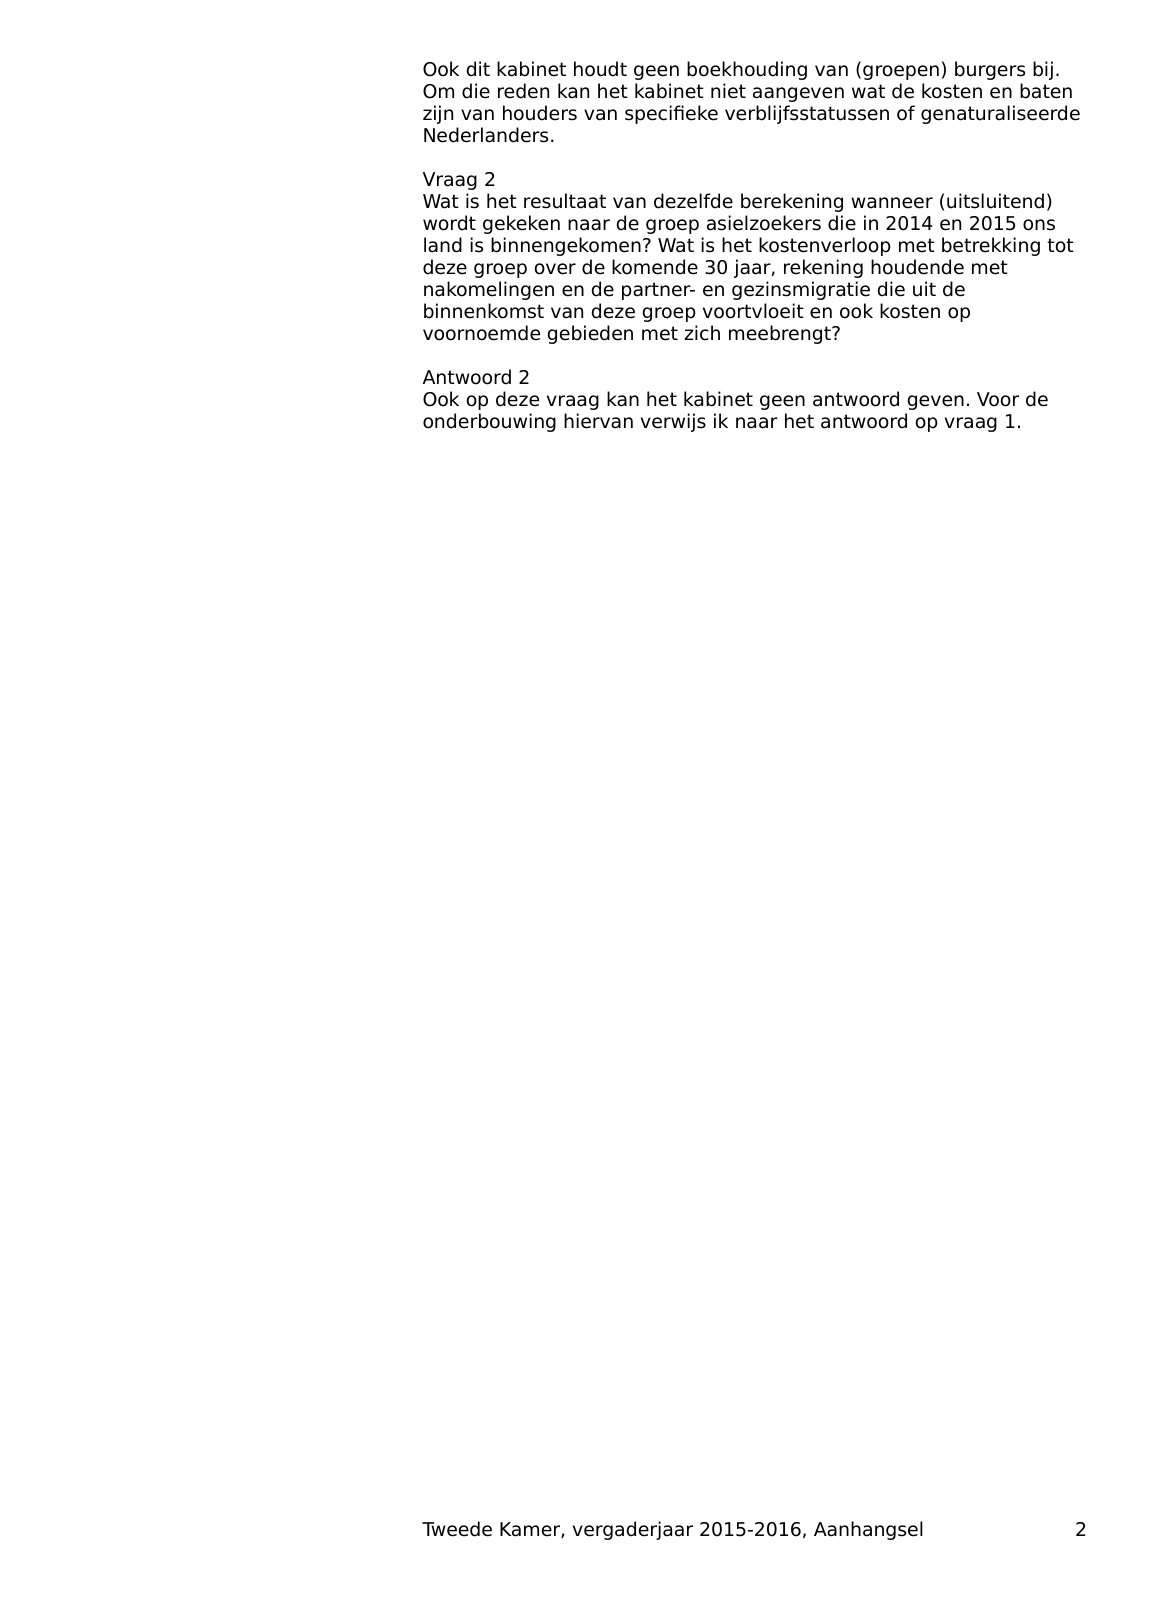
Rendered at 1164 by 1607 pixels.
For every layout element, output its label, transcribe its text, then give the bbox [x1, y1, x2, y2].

text Vraag 2 [422, 169, 1087, 191]
text Antwoord 2 [422, 367, 1087, 389]
text Wat is het resultaat van dezelfde berekening wanneer (uitsluitend) wordt gekeken naar de groep asielzoekers die in 2014 en 2015 ons land is binnengekomen? Wat is het kostenverloop met betrekking tot deze groep over de komende 30 jaar, rekening houdende met nakomelingen en de partner- en gezinsmigratie die uit de binnenkomst van deze groep voortvloeit en ook kosten op voornoemde gebieden met zich meebrengt? [422, 191, 1087, 345]
text Ook op deze vraag kan het kabinet geen antwoord geven. Voor de onderbouwing hiervan verwijs ik naar het antwoord op vraag 1. [422, 389, 1087, 433]
text Ook dit kabinet houdt geen boekhouding van (groepen) burgers bij. Om die reden kan het kabinet niet aangeven wat de kosten en baten zijn van houders van specifieke verblijfsstatussen of genaturaliseerde Nederlanders. [422, 59, 1087, 147]
